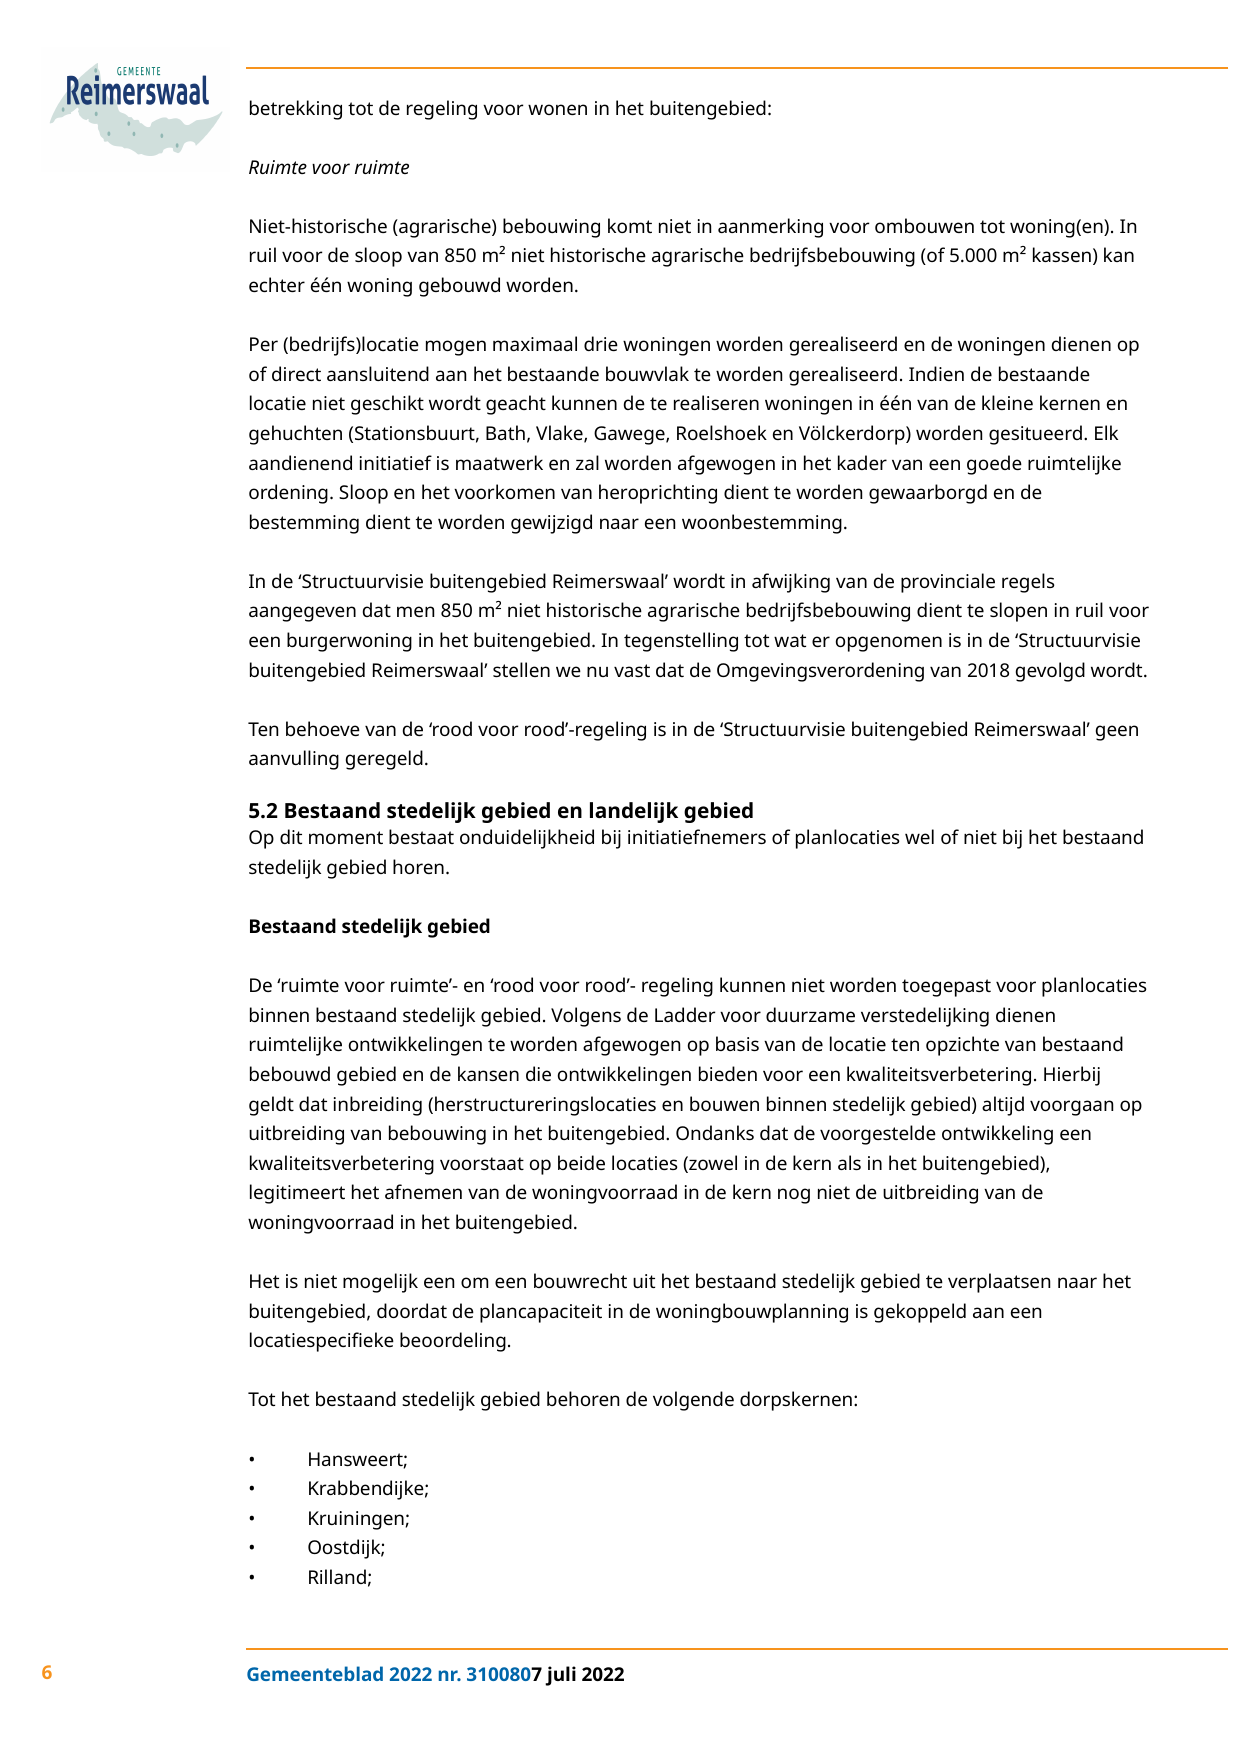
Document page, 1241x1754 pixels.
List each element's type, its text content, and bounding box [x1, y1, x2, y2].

text Het is niet mogelijk een om een bouwrecht uit het bestaand stedelijk gebied te verplaatsen naar het buitengebied, doordat de plancapaciteit in de woningbouwplanning is gekoppeld aan een locatiespecifieke beoordeling. [248, 1268, 1152, 1353]
text In de ‘Structuurvisie buitengebied Reimerswaal’ wordt in afwijking van de provinciale regels aangegeven dat men 850 m² niet historische agrarische bedrijfsbebouwing dient te slopen in ruil voor een burgerwoning in het buitengebied. In tegenstelling tot wat er opgenomen is in de ‘Structuurvisie buitengebied Reimerswaal’ stellen we nu vast dat de Omgevingsverordening van 2018 gevolgd wordt. [248, 568, 1152, 683]
list Hansweert; [248, 1446, 1152, 1471]
list Kruiningen; [248, 1505, 1152, 1531]
picture [41, 47, 231, 172]
text Tot het bestaand stedelijk gebied behoren de volgende dorpskernen: [248, 1387, 1152, 1412]
text Ten behoeve van de ‘rood voor rood’-regeling is in de ‘Structuurvisie buitengebied Reimerswaal’ geen aanvulling geregeld. [248, 716, 1152, 771]
text Per (bedrijfs)locatie mogen maximaal drie woningen worden gerealiseerd en de woningen dienen op of direct aansluitend aan het bestaande bouwvlak te worden gerealiseerd. Indien de bestaande locatie niet geschikt wordt geacht kunnen de te realiseren woningen in één van de kleine kernen en gehuchten (Stationsbuurt, Bath, Vlake, Gawege, Roelshoek en Völckerdorp) worden gesitueerd. Elk aandienend initiatief is maatwerk en zal worden afgewogen in het kader van een goede ruimtelijke ordening. Sloop en het voorkomen van heroprichting dient te worden gewaarborgd en de bestemming dient te worden gewijzigd naar een woonbestemming. [248, 331, 1152, 535]
list Krabbendijke; [248, 1475, 1152, 1501]
text Ruimte voor ruimte [248, 154, 1152, 180]
text Op dit moment bestaat onduidelijkheid bij initiatiefnemers of planlocaties wel of niet bij het bestaand stedelijk gebied horen. [248, 824, 1152, 880]
text betrekking tot de regeling voor wonen in het buitengebied: [248, 95, 1152, 121]
list Rilland; [248, 1564, 1152, 1590]
text Niet-historische (agrarische) bebouwing komt niet in aanmerking voor ombouwen tot woning(en). In ruil voor de sloop van 850 m² niet historische agrarische bedrijfsbebouwing (of 5.000 m² kassen) kan echter één woning gebouwd worden. [248, 213, 1152, 298]
text 5.2 Bestaand stedelijk gebied en landelijk gebied [248, 796, 1152, 824]
list Oostdijk; [248, 1534, 1152, 1560]
text De ‘ruimte voor ruimte’- en ‘rood voor rood’- regeling kunnen niet worden toegepast voor planlocaties binnen bestaand stedelijk gebied. Volgens de Ladder voor duurzame verstedelijking dienen ruimtelijke ontwikkelingen te worden afgewogen op basis van de locatie ten opzichte van bestaand bebouwd gebied en de kansen die ontwikkelingen bieden voor een kwaliteitsverbetering. Hierbij geldt dat inbreiding (herstructureringslocaties en bouwen binnen stedelijk gebied) altijd voorgaan op uitbreiding van bebouwing in het buitengebied. Ondanks dat de voorgestelde ontwikkeling een kwaliteitsverbetering voorstaat op beide locaties (zowel in de kern als in het buitengebied), legitimeert het afnemen van de woningvoorraad in de kern nog niet de uitbreiding van de woningvoorraad in het buitengebied. [248, 972, 1152, 1235]
text Bestaand stedelijk gebied [248, 913, 1152, 939]
